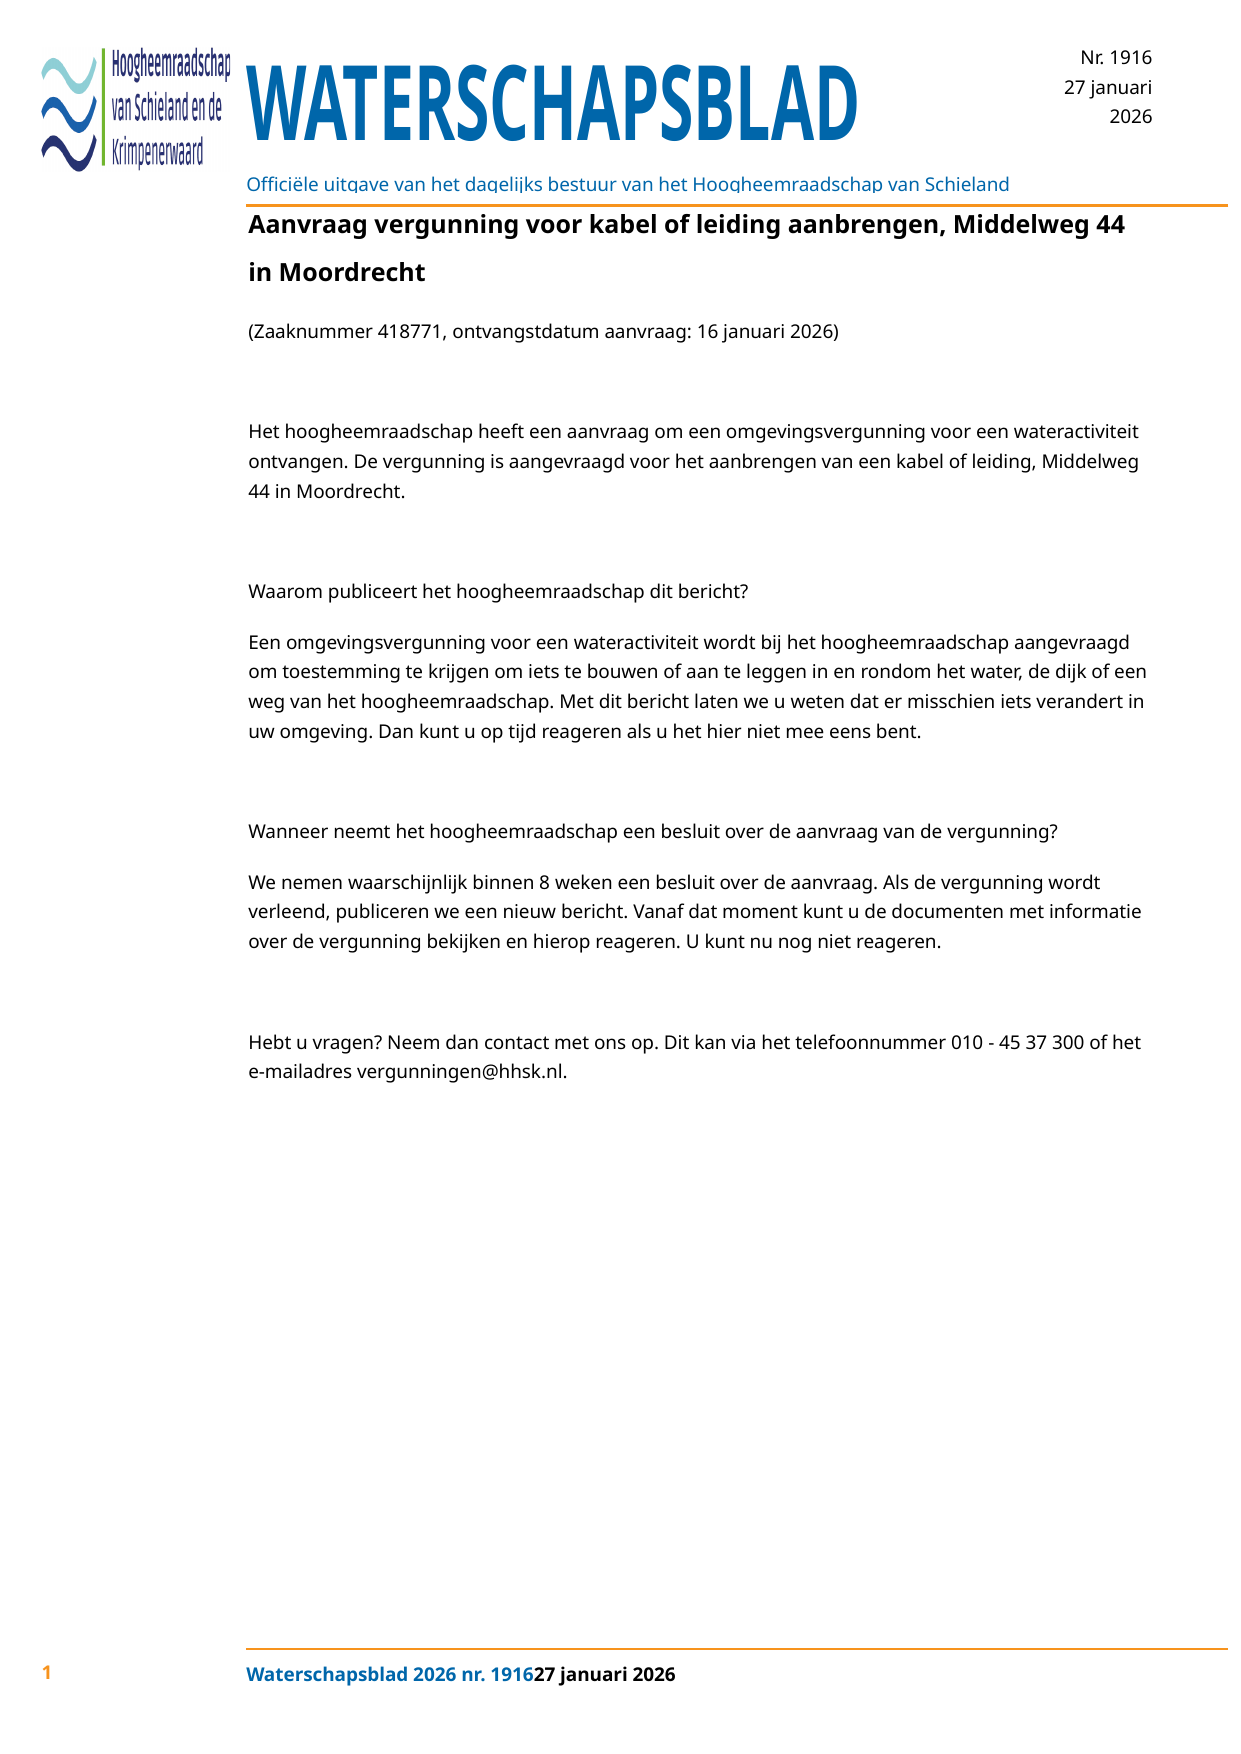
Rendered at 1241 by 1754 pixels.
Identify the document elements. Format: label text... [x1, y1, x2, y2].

text Hebt u vragen? Neem dan contact met ons op. Dit kan via het telefoonnummer 010 - 45 37 300 of het e-mailadres vergunningen@hhsk.nl. [248, 1029, 1152, 1084]
text Een omgevingsvergunning voor een wateractiviteit wordt bij het hoogheemraadschap aangevraagd om toestemming te krijgen om iets te bouwen of aan te leggen in en rondom het water, de dijk of een weg van het hoogheemraadschap. Met dit bericht laten we u weten dat er misschien iets verandert in uw omgeving. Dan kunt u op tijd reageren als u het hier niet mee eens bent. [248, 629, 1152, 744]
text (Zaaknummer 418771, ontvangstdatum aanvraag: 16 januari 2026) [248, 318, 1152, 344]
text Wanneer neemt het hoogheemraadschap een besluit over de aanvraag van de vergunning? [248, 819, 1152, 844]
text Waarom publiceert het hoogheemraadschap dit bericht? [248, 579, 1152, 604]
text Aanvraag vergunning voor kabel of leiding aanbrengen, Middelweg 44 in Moordrecht [248, 207, 1152, 288]
text We nemen waarschijnlijk binnen 8 weken een besluit over de aanvraag. Als de vergunning wordt verleend, publiceren we een nieuw bericht. Vanaf dat moment kunt u de documenten met informatie over de vergunning bekijken en hierop reageren. U kunt nu nog niet reageren. [248, 869, 1152, 954]
picture [41, 47, 231, 172]
text Het hoogheemraadschap heeft een aanvraag om een omgevingsvergunning voor een wateractiviteit ontvangen. De vergunning is aangevraagd voor het aanbrengen van een kabel of leiding, Middelweg 44 in Moordrecht. [248, 419, 1152, 504]
